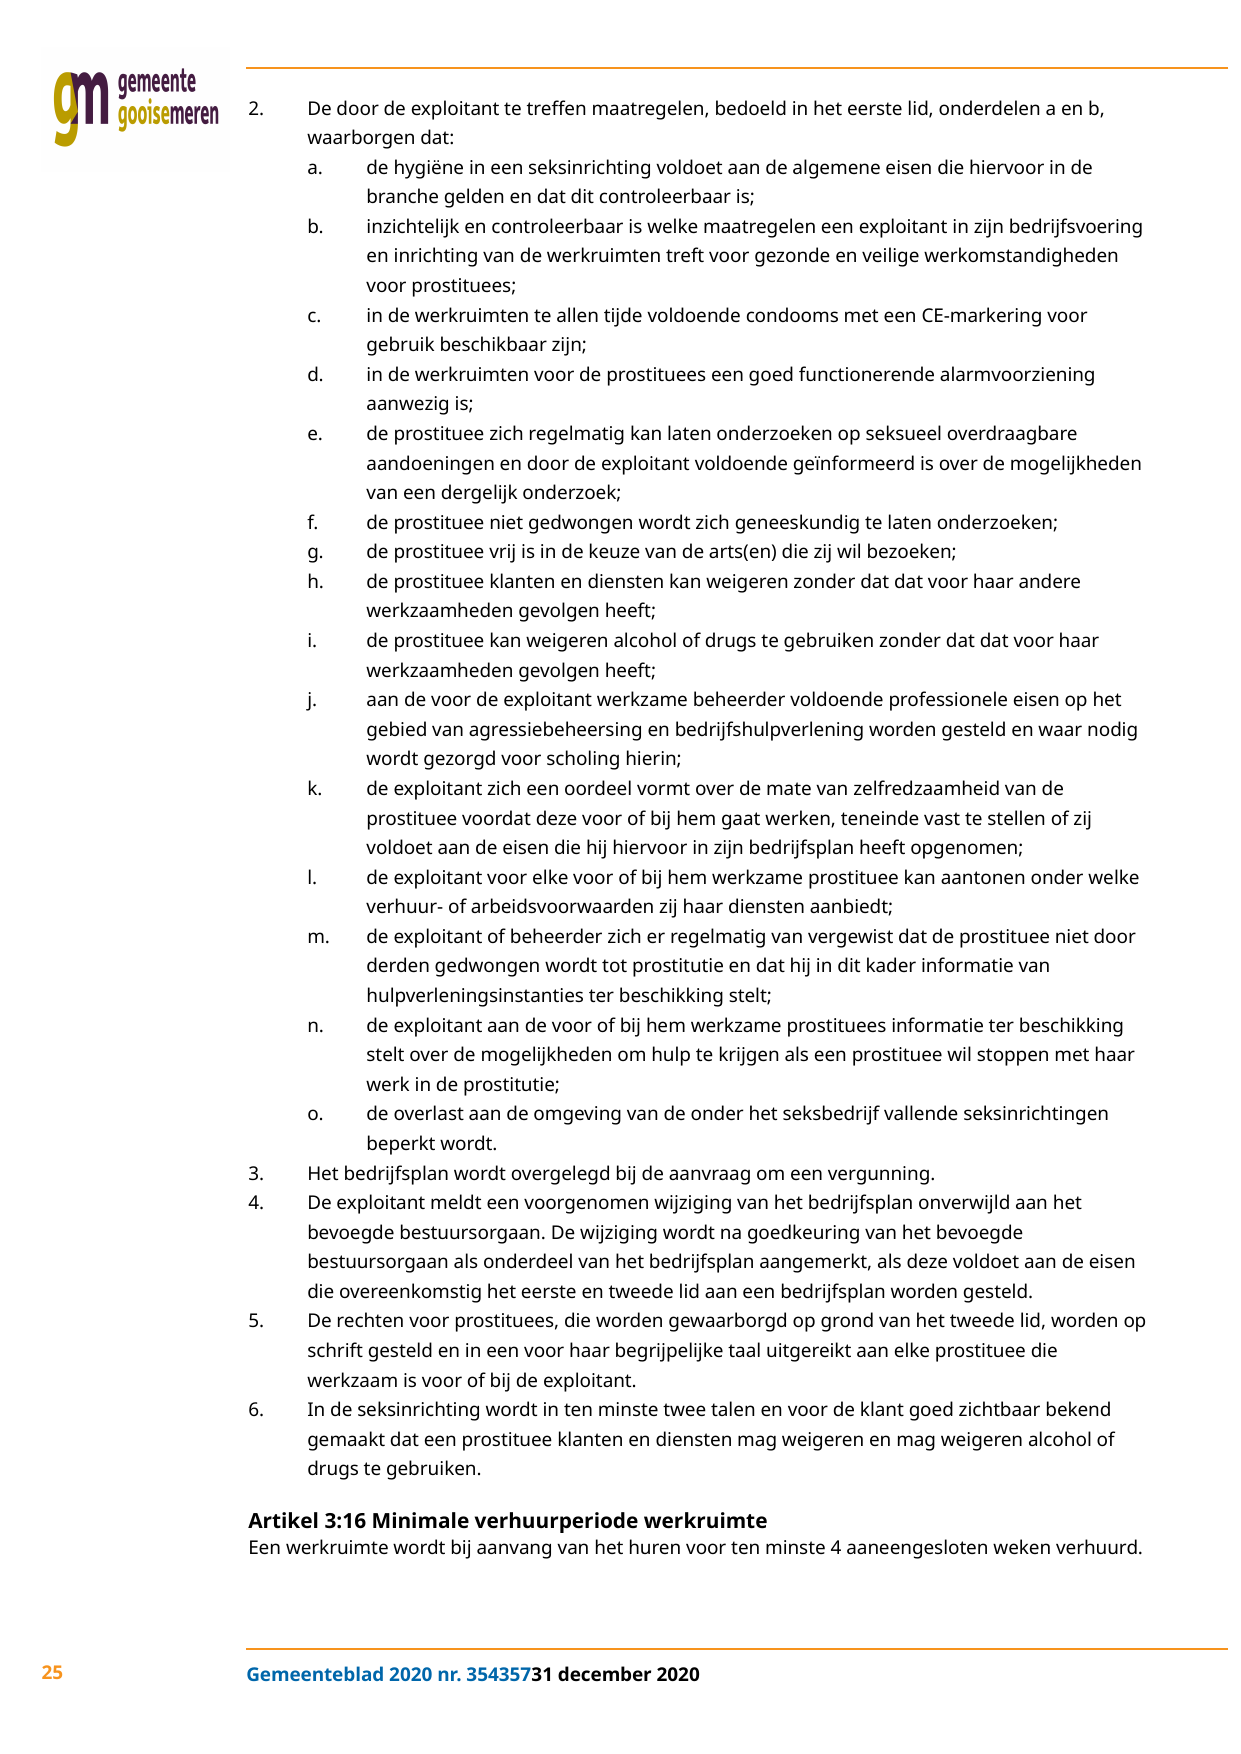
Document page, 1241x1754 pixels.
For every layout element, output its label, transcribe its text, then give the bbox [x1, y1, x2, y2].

list de prostituee zich regelmatig kan laten onderzoeken op seksueel overdraagbare aandoeningen en door de exploitant voldoende geïnformeerd is over de mogelijkheden van een dergelijk onderzoek; [307, 420, 1152, 505]
list de overlast aan de omgeving van de onder het seksbedrijf vallende seksinrichtingen beperkt wordt. [307, 1101, 1152, 1156]
list inzichtelijk en controleerbaar is welke maatregelen een exploitant in zijn bedrijfsvoering en inrichting van de werkruimten treft voor gezonde en veilige werkomstandigheden voor prostituees; [307, 213, 1152, 298]
text Een werkruimte wordt bij aanvang van het huren voor ten minste 4 aaneengesloten weken verhuurd. [248, 1534, 1152, 1560]
list de prostituee kan weigeren alcohol of drugs te gebruiken zonder dat dat voor haar werkzaamheden gevolgen heeft; [307, 627, 1152, 683]
text Artikel 3:16 Minimale verhuurperiode werkruimte [248, 1506, 1152, 1534]
list in de werkruimten te allen tijde voldoende condooms met een CE-markering voor gebruik beschikbaar zijn; [307, 302, 1152, 357]
list Het bedrijfsplan wordt overgelegd bij de aanvraag om een vergunning. [248, 1160, 1152, 1186]
list de exploitant of beheerder zich er regelmatig van vergewist dat de prostituee niet door derden gedwongen wordt tot prostitutie en dat hij in dit kader informatie van hulpverleningsinstanties ter beschikking stelt; [307, 923, 1152, 1008]
list in de werkruimten voor de prostituees een goed functionerende alarmvoorziening aanwezig is; [307, 361, 1152, 416]
list de exploitant voor elke voor of bij hem werkzame prostituee kan aantonen onder welke verhuur- of arbeidsvoorwaarden zij haar diensten aanbiedt; [307, 864, 1152, 919]
list De rechten voor prostituees, die worden gewaarborgd op grond van het tweede lid, worden op schrift gesteld en in een voor haar begrijpelijke taal uitgereikt aan elke prostituee die werkzaam is voor of bij de exploitant. [248, 1308, 1152, 1393]
list de prostituee niet gedwongen wordt zich geneeskundig te laten onderzoeken; [307, 509, 1152, 535]
picture [41, 47, 231, 172]
list aan de voor de exploitant werkzame beheerder voldoende professionele eisen op het gebied van agressiebeheersing en bedrijfshulpverlening worden gesteld en waar nodig wordt gezorgd voor scholing hierin; [307, 686, 1152, 771]
list de exploitant aan de voor of bij hem werkzame prostituees informatie ter beschikking stelt over de mogelijkheden om hulp te krijgen als een prostituee wil stoppen met haar werk in de prostitutie; [307, 1012, 1152, 1097]
list De door de exploitant te treffen maatregelen, bedoeld in het eerste lid, onderdelen a en b, waarborgen dat: [248, 95, 1152, 150]
list de prostituee klanten en diensten kan weigeren zonder dat dat voor haar andere werkzaamheden gevolgen heeft; [307, 568, 1152, 623]
list In de seksinrichting wordt in ten minste twee talen en voor de klant goed zichtbaar bekend gemaakt dat een prostituee klanten en diensten mag weigeren en mag weigeren alcohol of drugs te gebruiken. [248, 1396, 1152, 1481]
list de hygiëne in een seksinrichting voldoet aan de algemene eisen die hiervoor in de branche gelden en dat dit controleerbaar is; [307, 154, 1152, 209]
list de exploitant zich een oordeel vormt over de mate van zelfredzaamheid van de prostituee voordat deze voor of bij hem gaat werken, teneinde vast te stellen of zij voldoet aan de eisen die hij hiervoor in zijn bedrijfsplan heeft opgenomen; [307, 775, 1152, 860]
list De exploitant meldt een voorgenomen wijziging van het bedrijfsplan onverwijld aan het bevoegde bestuursorgaan. De wijziging wordt na goedkeuring van het bevoegde bestuursorgaan als onderdeel van het bedrijfsplan aangemerkt, als deze voldoet aan de eisen die overeenkomstig het eerste en tweede lid aan een bedrijfsplan worden gesteld. [248, 1189, 1152, 1304]
list de prostituee vrij is in de keuze van de arts(en) die zij wil bezoeken; [307, 538, 1152, 564]
